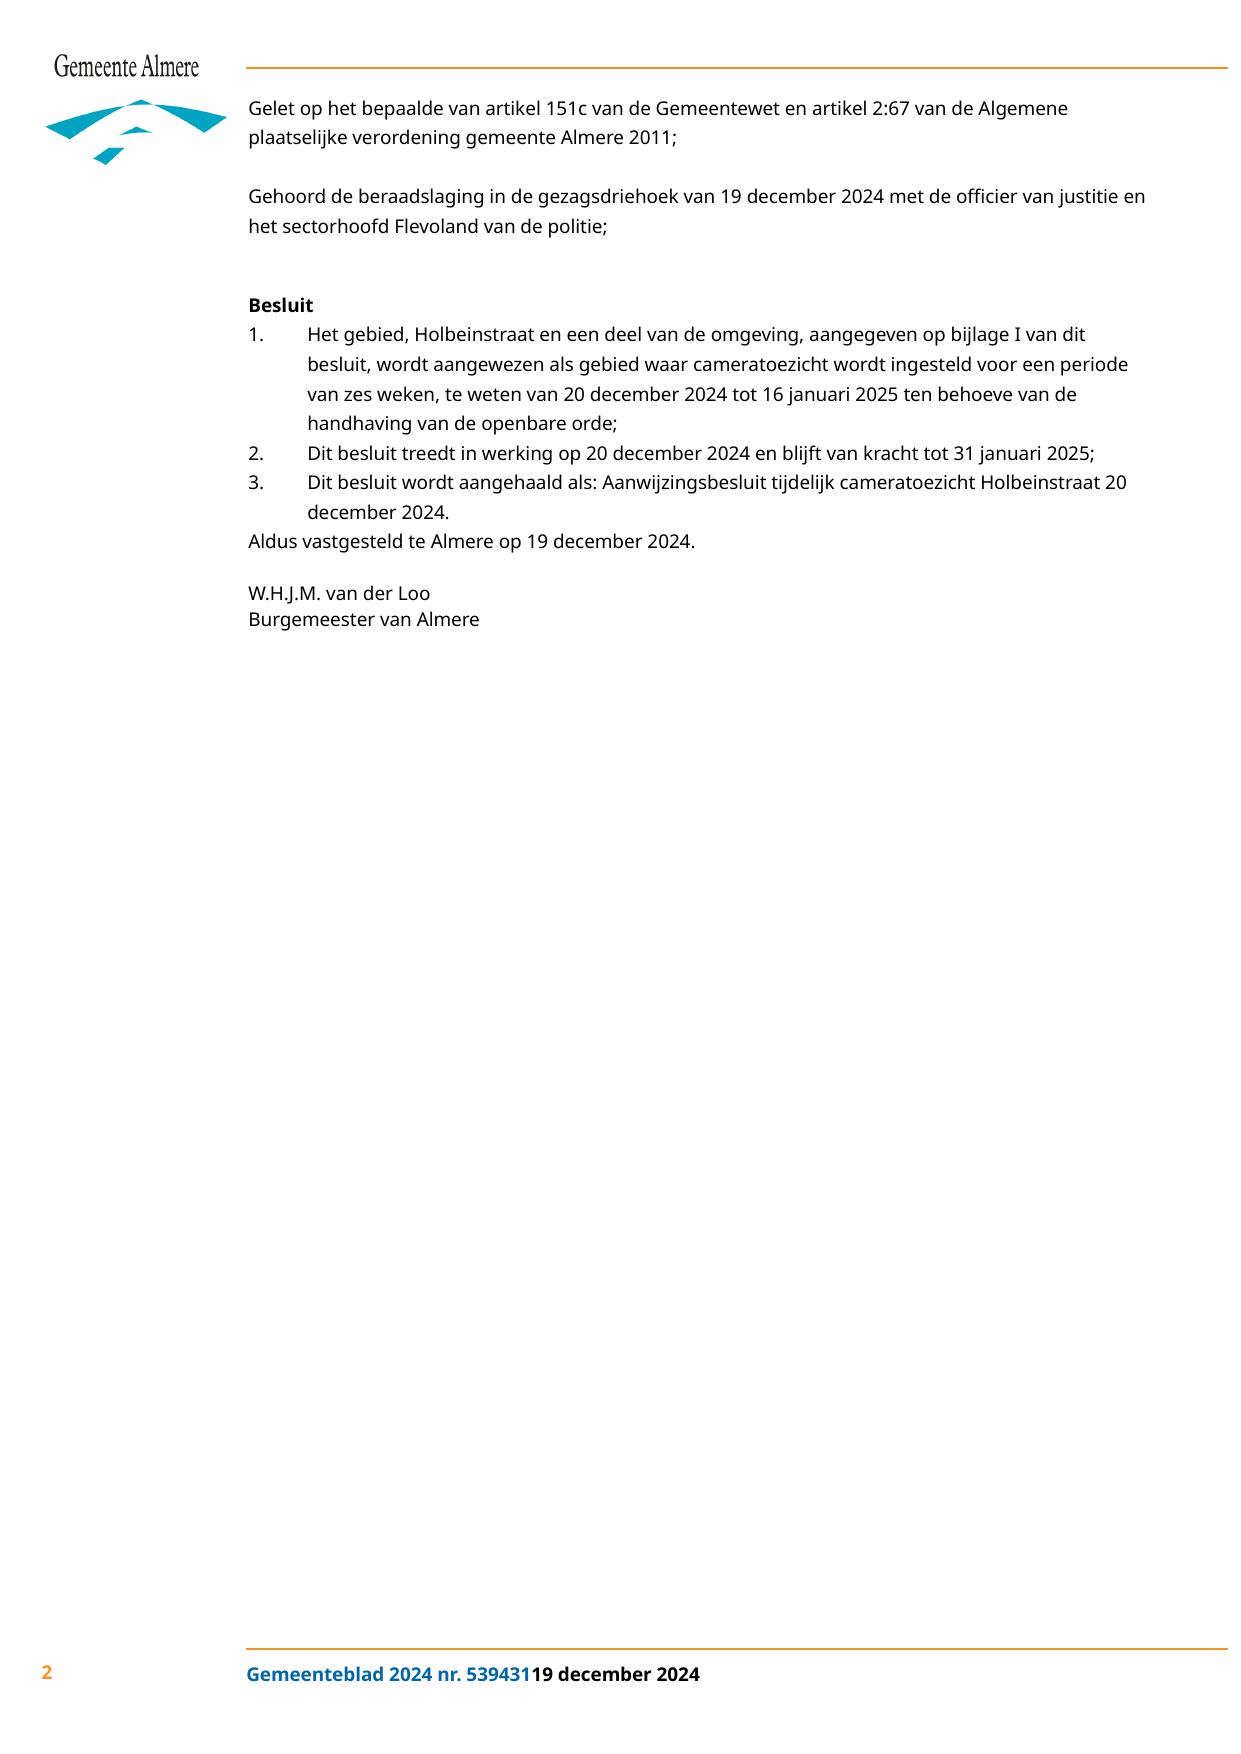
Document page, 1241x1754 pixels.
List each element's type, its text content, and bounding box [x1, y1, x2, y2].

list Dit besluit wordt aangehaald als: Aanwijzingsbesluit tijdelijk cameratoezicht Holbeinstraat 20 december 2024. [248, 469, 1152, 525]
text Burgemeester van Almere [248, 606, 1152, 632]
text Gelet op het bepaalde van artikel 151c van de Gemeentewet en artikel 2:67 van de Algemene plaatselijke verordening gemeente Almere 2011; [248, 95, 1152, 150]
text Gehoord de beraadslaging in de gezagsdriehoek van 19 december 2024 met de officier van justitie en het sectorhoofd Flevoland van de politie; [248, 183, 1152, 239]
text Aldus vastgesteld te Almere op 19 december 2024. [248, 529, 1152, 554]
text Besluit [248, 292, 1152, 318]
picture [41, 47, 231, 172]
text W.H.J.M. van der Loo [248, 580, 1152, 606]
list Dit besluit treedt in werking op 20 december 2024 en blijft van kracht tot 31 januari 2025; [248, 440, 1152, 466]
list Het gebied, Holbeinstraat en een deel van de omgeving, aangegeven op bijlage I van dit besluit, wordt aangewezen als gebied waar cameratoezicht wordt ingesteld voor een periode van zes weken, te weten van 20 december 2024 tot 16 januari 2025 ten behoeve van de handhaving van de openbare orde; [248, 322, 1152, 436]
